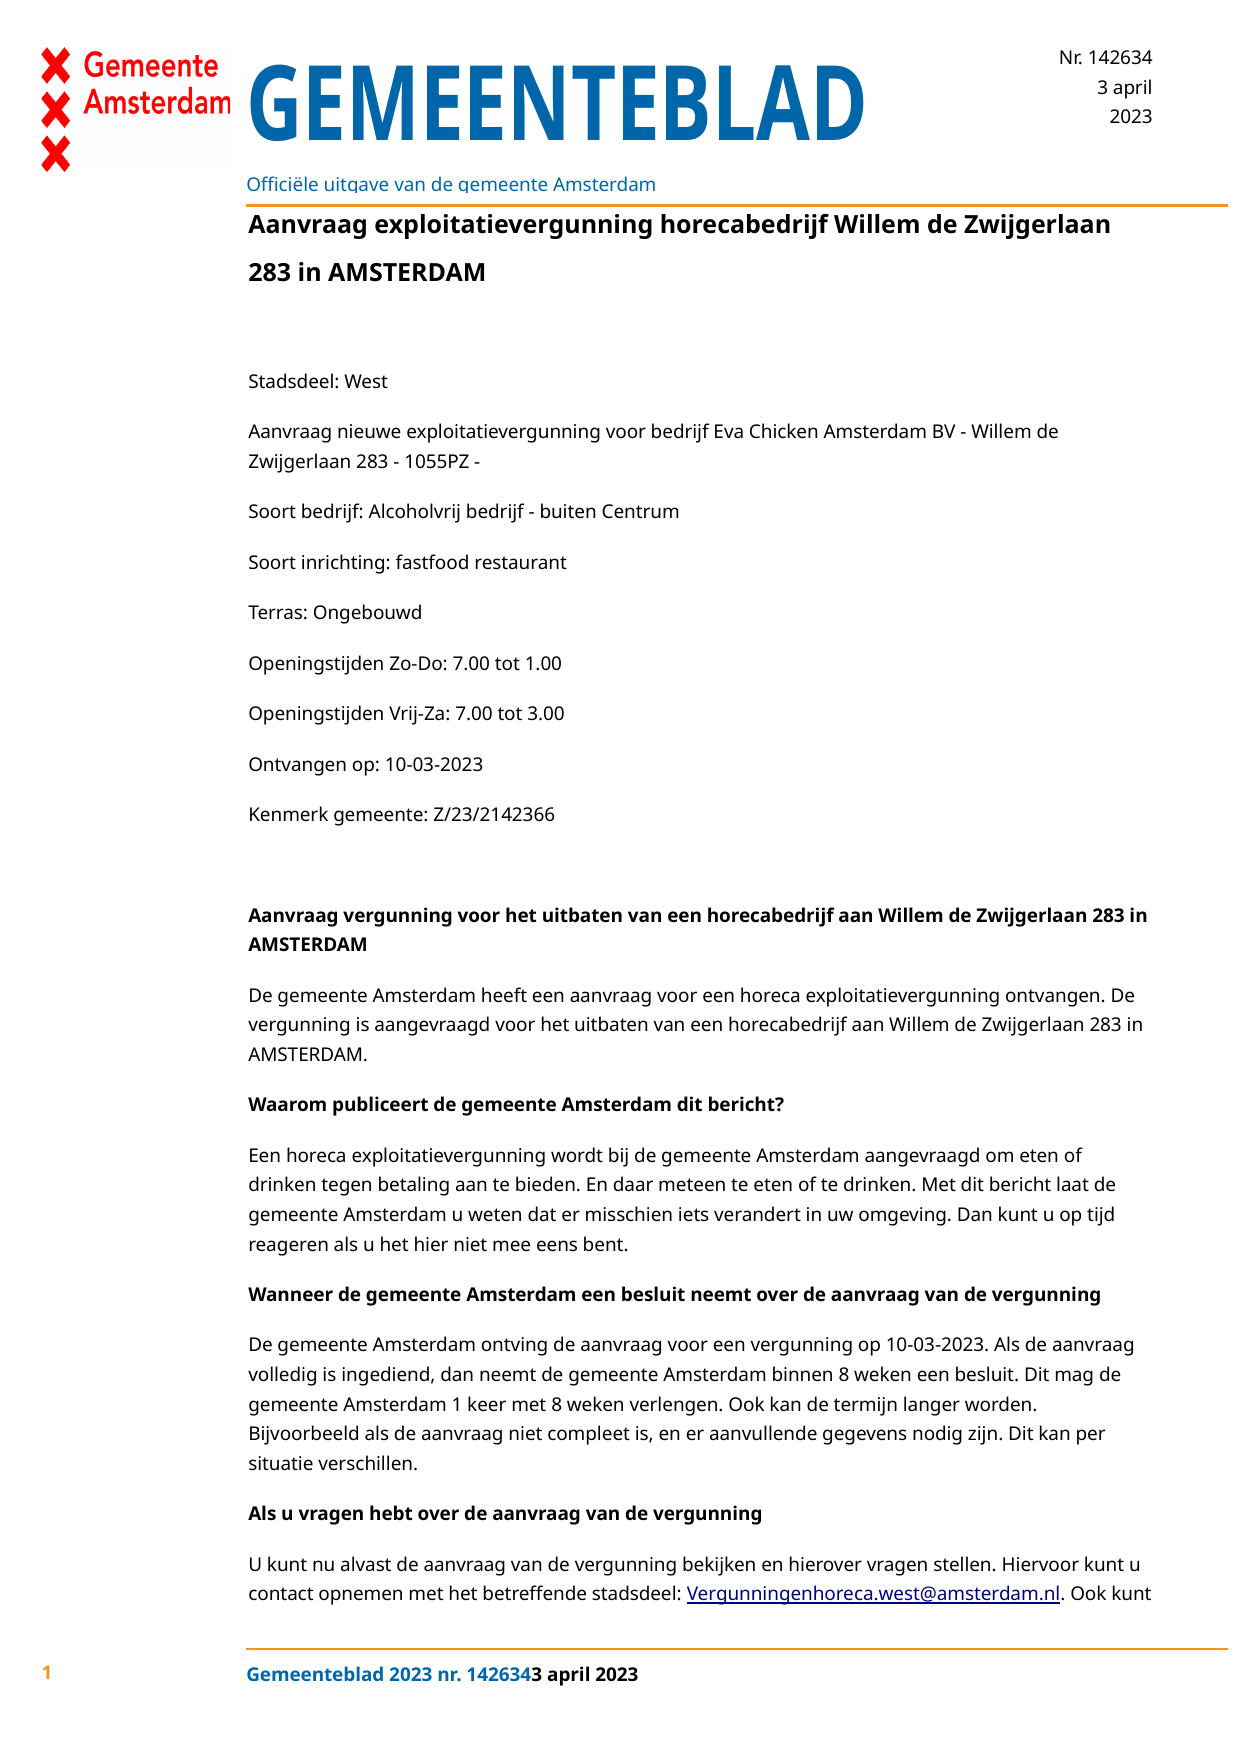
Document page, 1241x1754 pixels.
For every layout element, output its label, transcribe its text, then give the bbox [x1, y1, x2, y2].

text U kunt nu alvast de aanvraag van de vergunning bekijken en hierover vragen stellen. Hiervoor kunt u contact opnemen met het betreffende stadsdeel: Vergunningenhoreca.west@amsterdam.nl. Ook kunt [248, 1551, 1152, 1606]
text Soort bedrijf: Alcoholvrij bedrijf - buiten Centrum [248, 499, 1152, 524]
text Wanneer de gemeente Amsterdam een besluit neemt over de aanvraag van de vergunning [248, 1281, 1152, 1307]
text Een horeca exploitatievergunning wordt bij de gemeente Amsterdam aangevraagd om eten of drinken tegen betaling aan te bieden. En daar meteen te eten of te drinken. Met dit bericht laat de gemeente Amsterdam u weten dat er misschien iets verandert in uw omgeving. Dan kunt u op tijd reageren als u het hier niet mee eens bent. [248, 1142, 1152, 1257]
text Ontvangen op: 10-03-2023 [248, 751, 1152, 777]
picture [41, 47, 231, 172]
text Stadsdeel: West [248, 368, 1152, 394]
text Openingstijden Zo-Do: 7.00 tot 1.00 [248, 650, 1152, 676]
text De gemeente Amsterdam heeft een aanvraag voor een horeca exploitatievergunning ontvangen. De vergunning is aangevraagd voor het uitbaten van een horecabedrijf aan Willem de Zwijgerlaan 283 in AMSTERDAM. [248, 982, 1152, 1067]
text Aanvraag exploitatievergunning horecabedrijf Willem de Zwijgerlaan 283 in AMSTERDAM [248, 207, 1152, 288]
text Soort inrichting: fastfood restaurant [248, 549, 1152, 575]
text De gemeente Amsterdam ontving de aanvraag voor een vergunning op 10-03-2023. Als de aanvraag volledig is ingediend, dan neemt de gemeente Amsterdam binnen 8 weken een besluit. Dit mag de gemeente Amsterdam 1 keer met 8 weken verlengen. Ook kan de termijn langer worden. Bijvoorbeeld als de aanvraag niet compleet is, en er aanvullende gegevens nodig zijn. Dit kan per situatie verschillen. [248, 1332, 1152, 1476]
text Terras: Ongebouwd [248, 599, 1152, 625]
text Aanvraag vergunning voor het uitbaten van een horecabedrijf aan Willem de Zwijgerlaan 283 in AMSTERDAM [248, 902, 1152, 957]
text Openingstijden Vrij-Za: 7.00 tot 3.00 [248, 700, 1152, 726]
text Kenmerk gemeente: Z/23/2142366 [248, 801, 1152, 827]
text Als u vragen hebt over de aanvraag van de vergunning [248, 1500, 1152, 1526]
text Waarom publiceert de gemeente Amsterdam dit bericht? [248, 1092, 1152, 1117]
text Aanvraag nieuwe exploitatievergunning voor bedrijf Eva Chicken Amsterdam BV - Willem de Zwijgerlaan 283 - 1055PZ - [248, 419, 1152, 474]
